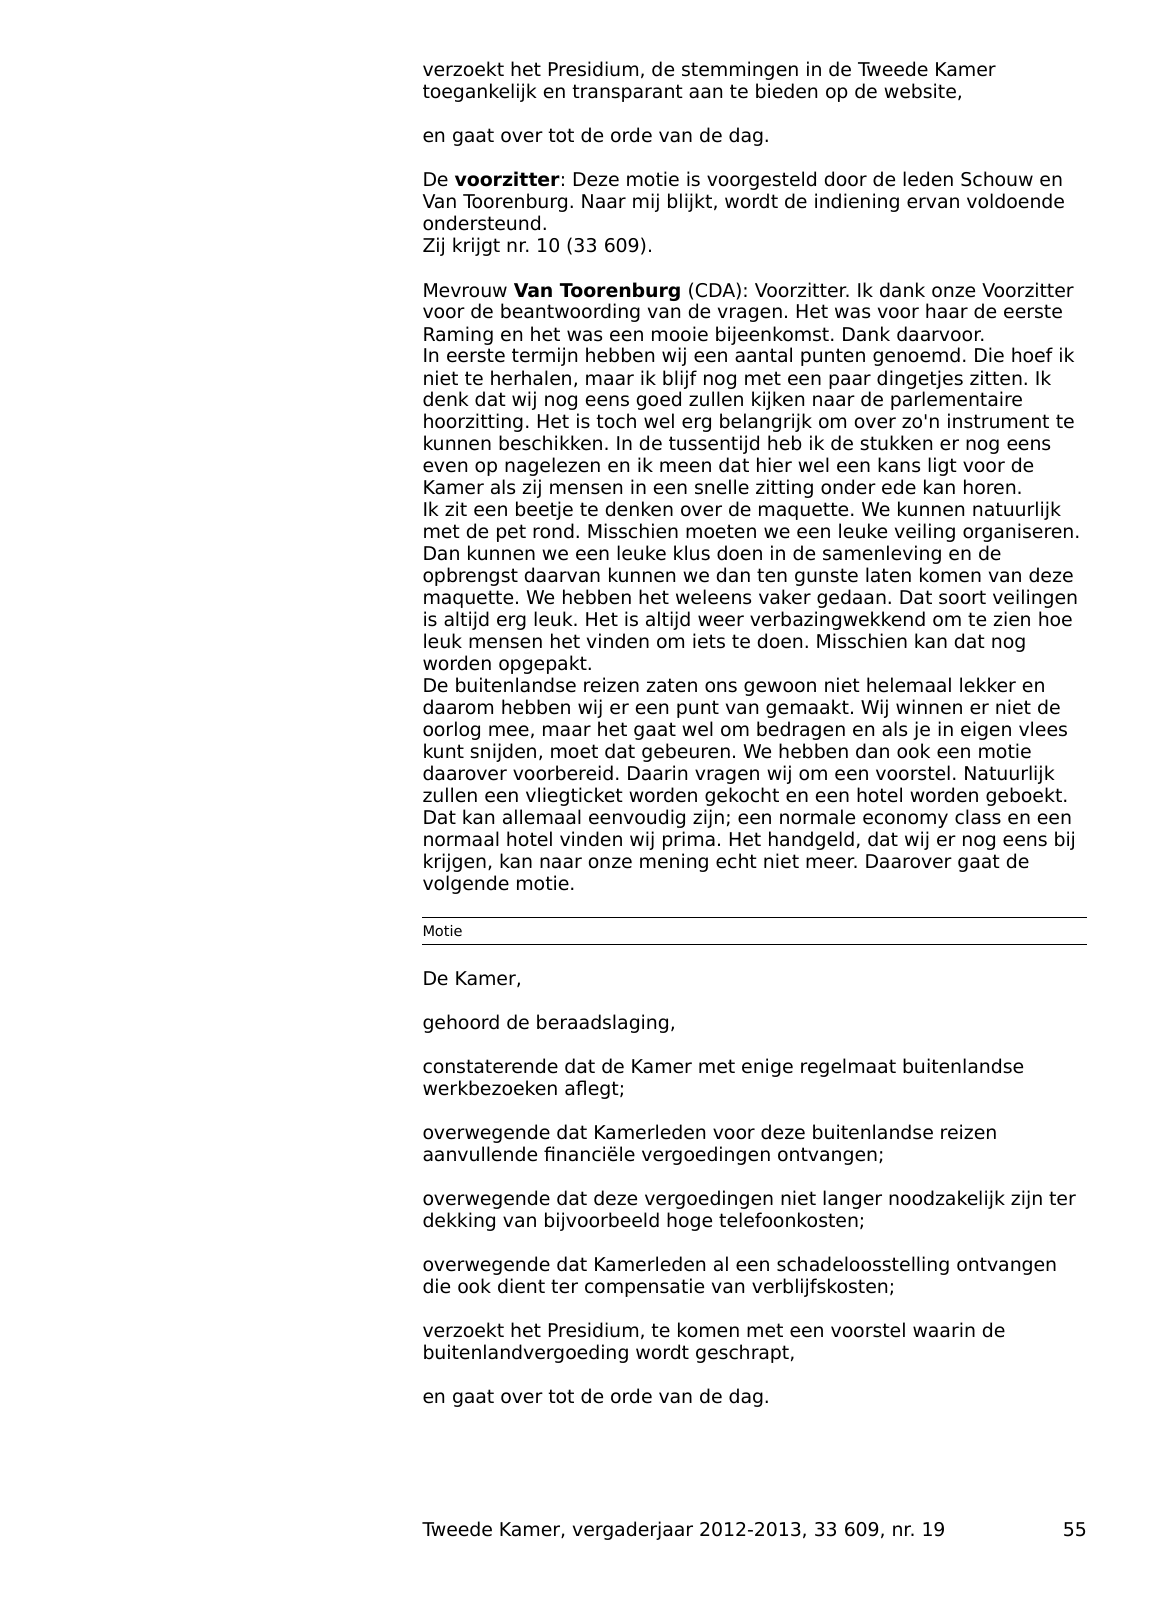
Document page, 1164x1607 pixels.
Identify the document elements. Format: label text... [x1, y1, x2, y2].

table_header Motie [422, 918, 1087, 944]
text Zij krijgt nr. 10 (33 609). [422, 235, 1087, 257]
text overwegende dat Kamerleden al een schadeloosstelling ontvangen die ook dient ter compensatie van verblijfskosten; [422, 1254, 1087, 1298]
text gehoord de beraadslaging, [422, 1012, 1087, 1033]
text en gaat over tot de orde van de dag. [422, 1386, 1087, 1408]
text en gaat over tot de orde van de dag. [422, 125, 1087, 147]
text De Kamer, [422, 967, 1087, 989]
text verzoekt het Presidium, de stemmingen in de Tweede Kamer toegankelijk en transparant aan te bieden op de website, [422, 59, 1087, 103]
text De voorzitter: Deze motie is voorgesteld door de leden Schouw en Van Toorenburg. Naar mij blijkt, wordt de indiening ervan voldoende ondersteund. [422, 169, 1087, 235]
text De buitenlandse reizen zaten ons gewoon niet helemaal lekker en daarom hebben wij er een punt van gemaakt. Wij winnen er niet de oorlog mee, maar het gaat wel om bedragen en als je in eigen vlees kunt snijden, moet dat gebeuren. We hebben dan ook een motie daarover voorbereid. Daarin vragen wij om een voorstel. Natuurlijk zullen een vliegticket worden gekocht en een hotel worden geboekt. Dat kan allemaal eenvoudig zijn; een normale economy class en een normaal hotel vinden wij prima. Het handgeld, dat wij er nog eens bij krijgen, kan naar onze mening echt niet meer. Daarover gaat de volgende motie. [422, 675, 1087, 895]
text In eerste termijn hebben wij een aantal punten genoemd. Die hoef ik niet te herhalen, maar ik blijf nog met een paar dingetjes zitten. Ik denk dat wij nog eens goed zullen kijken naar de parlementaire hoorzitting. Het is toch wel erg belangrijk om over zo'n instrument te kunnen beschikken. In de tussentijd heb ik de stukken er nog eens even op nagelezen en ik meen dat hier wel een kans ligt voor de Kamer als zij mensen in een snelle zitting onder ede kan horen. [422, 345, 1087, 499]
text overwegende dat deze vergoedingen niet langer noodzakelijk zijn ter dekking van bijvoorbeeld hoge telefoonkosten; [422, 1188, 1087, 1232]
text overwegende dat Kamerleden voor deze buitenlandse reizen aanvullende financiële vergoedingen ontvangen; [422, 1122, 1087, 1166]
text constaterende dat de Kamer met enige regelmaat buitenlandse werkbezoeken aflegt; [422, 1056, 1087, 1100]
text Ik zit een beetje te denken over de maquette. We kunnen natuurlijk met de pet rond. Misschien moeten we een leuke veiling organiseren. Dan kunnen we een leuke klus doen in de samenleving en de opbrengst daarvan kunnen we dan ten gunste laten komen van deze maquette. We hebben het weleens vaker gedaan. Dat soort veilingen is altijd erg leuk. Het is altijd weer verbazingwekkend om te zien hoe leuk mensen het vinden om iets te doen. Misschien kan dat nog worden opgepakt. [422, 499, 1087, 675]
text verzoekt het Presidium, te komen met een voorstel waarin de buitenlandvergoeding wordt geschrapt, [422, 1320, 1087, 1364]
text Mevrouw Van Toorenburg (CDA): Voorzitter. Ik dank onze Voorzitter voor de beantwoording van de vragen. Het was voor haar de eerste Raming en het was een mooie bijeenkomst. Dank daarvoor. [422, 279, 1087, 345]
